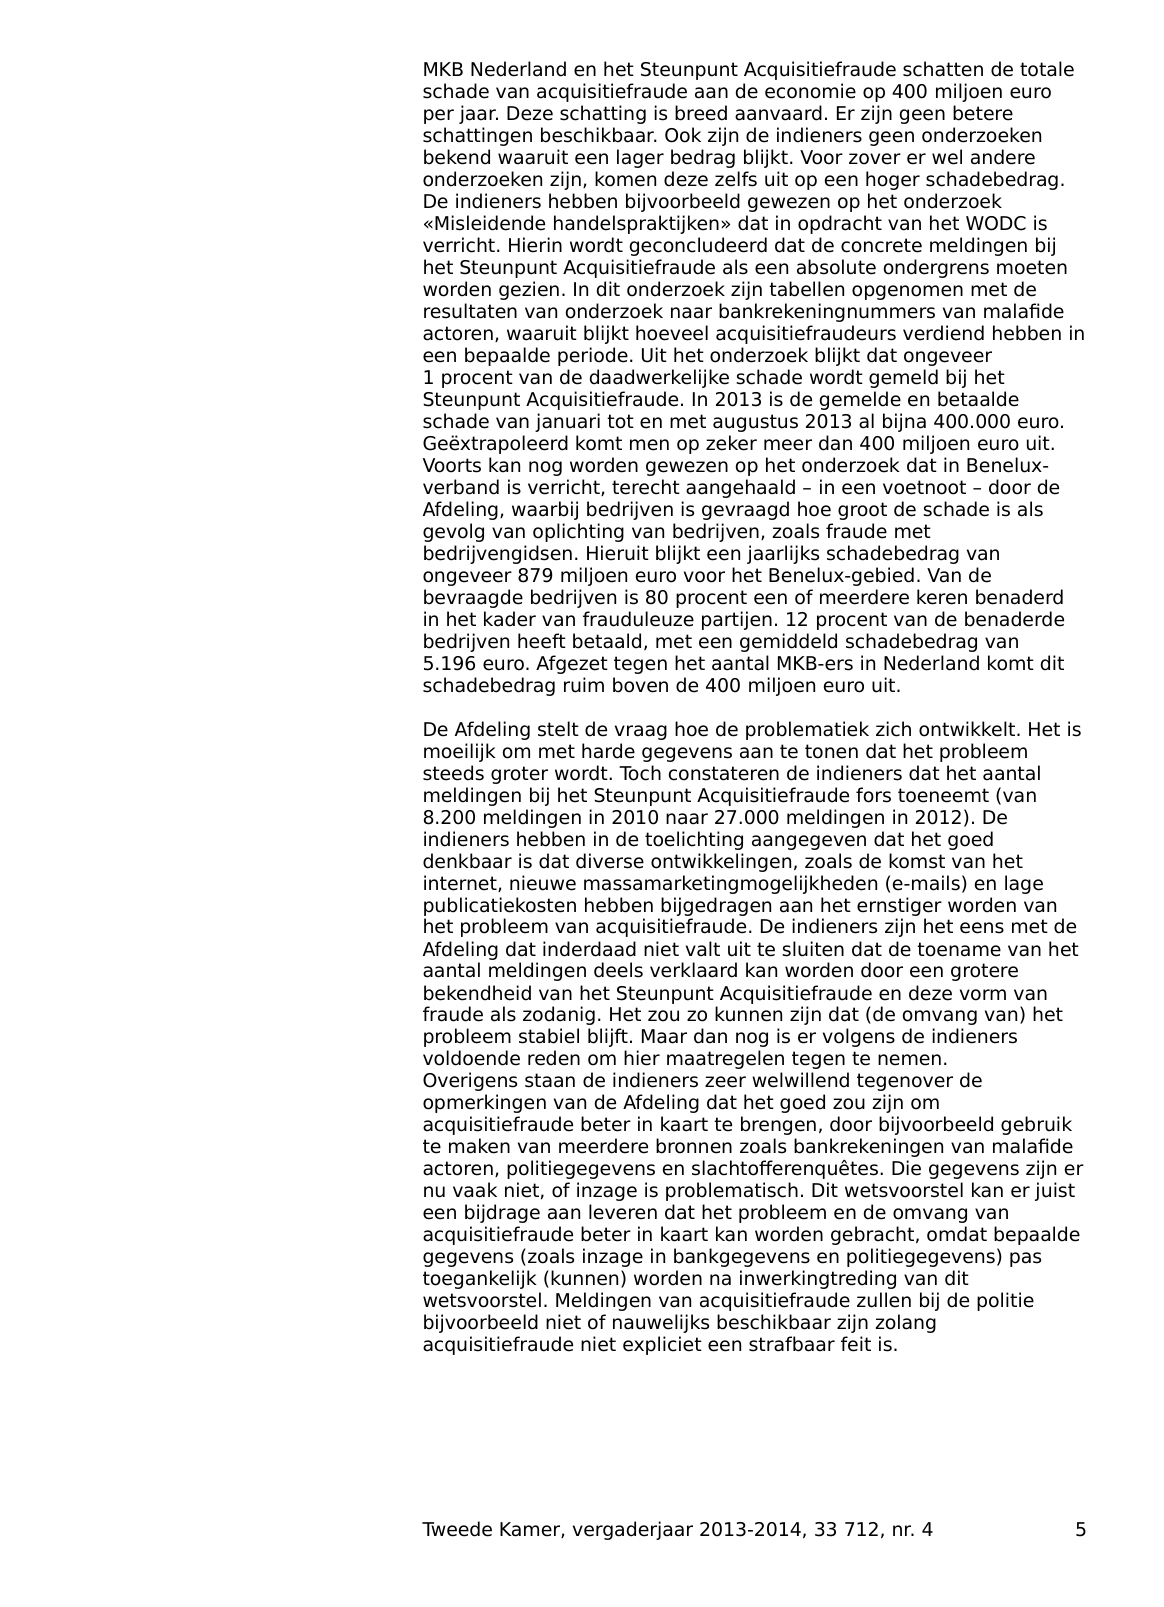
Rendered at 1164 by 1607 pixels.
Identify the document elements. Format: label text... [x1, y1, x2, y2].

text De Afdeling stelt de vraag hoe de problematiek zich ontwikkelt. Het is moeilijk om met harde gegevens aan te tonen dat het probleem steeds groter wordt. Toch constateren de indieners dat het aantal meldingen bij het Steunpunt Acquisitiefraude fors toeneemt (van 8.200 meldingen in 2010 naar 27.000 meldingen in 2012). De indieners hebben in de toelichting aangegeven dat het goed denkbaar is dat diverse ontwikkelingen, zoals de komst van het internet, nieuwe massamarketingmogelijkheden (e-mails) en lage publicatiekosten hebben bijgedragen aan het ernstiger worden van het probleem van acquisitiefraude. De indieners zijn het eens met de Afdeling dat inderdaad niet valt uit te sluiten dat de toename van het aantal meldingen deels verklaard kan worden door een grotere bekendheid van het Steunpunt Acquisitiefraude en deze vorm van fraude als zodanig. Het zou zo kunnen zijn dat (de omvang van) het probleem stabiel blijft. Maar dan nog is er volgens de indieners voldoende reden om hier maatregelen tegen te nemen. [422, 719, 1087, 1070]
text Overigens staan de indieners zeer welwillend tegenover de opmerkingen van de Afdeling dat het goed zou zijn om acquisitiefraude beter in kaart te brengen, door bijvoorbeeld gebruik te maken van meerdere bronnen zoals bankrekeningen van malafide actoren, politiegegevens en slachtofferenquêtes. Die gegevens zijn er nu vaak niet, of inzage is problematisch. Dit wetsvoorstel kan er juist een bijdrage aan leveren dat het probleem en de omvang van acquisitiefraude beter in kaart kan worden gebracht, omdat bepaalde gegevens (zoals inzage in bankgegevens en politiegegevens) pas toegankelijk (kunnen) worden na inwerkingtreding van dit wetsvoorstel. Meldingen van acquisitiefraude zullen bij de politie bijvoorbeeld niet of nauwelijks beschikbaar zijn zolang acquisitiefraude niet expliciet een strafbaar feit is. [422, 1070, 1087, 1356]
text Voorts kan nog worden gewezen op het onderzoek dat in Benelux-verband is verricht, terecht aangehaald – in een voetnoot – door de Afdeling, waarbij bedrijven is gevraagd hoe groot de schade is als gevolg van oplichting van bedrijven, zoals fraude met bedrijvengidsen. Hieruit blijkt een jaarlijks schadebedrag van ongeveer 879 miljoen euro voor het Benelux-gebied. Van de bevraagde bedrijven is 80 procent een of meerdere keren benaderd in het kader van frauduleuze partijen. 12 procent van de benaderde bedrijven heeft betaald, met een gemiddeld schadebedrag van 5.196 euro. Afgezet tegen het aantal MKB-ers in Nederland komt dit schadebedrag ruim boven de 400 miljoen euro uit. [422, 455, 1087, 696]
text MKB Nederland en het Steunpunt Acquisitiefraude schatten de totale schade van acquisitiefraude aan de economie op 400 miljoen euro per jaar. Deze schatting is breed aanvaard. Er zijn geen betere schattingen beschikbaar. Ook zijn de indieners geen onderzoeken bekend waaruit een lager bedrag blijkt. Voor zover er wel andere onderzoeken zijn, komen deze zelfs uit op een hoger schadebedrag. De indieners hebben bijvoorbeeld gewezen op het onderzoek «Misleidende handelspraktijken» dat in opdracht van het WODC is verricht. Hierin wordt geconcludeerd dat de concrete meldingen bij het Steunpunt Acquisitiefraude als een absolute ondergrens moeten worden gezien. In dit onderzoek zijn tabellen opgenomen met de resultaten van onderzoek naar bankrekeningnummers van malafide actoren, waaruit blijkt hoeveel acquisitiefraudeurs verdiend hebben in een bepaalde periode. Uit het onderzoek blijkt dat ongeveer 1 procent van de daadwerkelijke schade wordt gemeld bij het Steunpunt Acquisitiefraude. In 2013 is de gemelde en betaalde schade van januari tot en met augustus 2013 al bijna 400.000 euro. Geëxtrapoleerd komt men op zeker meer dan 400 miljoen euro uit. [422, 59, 1087, 455]
